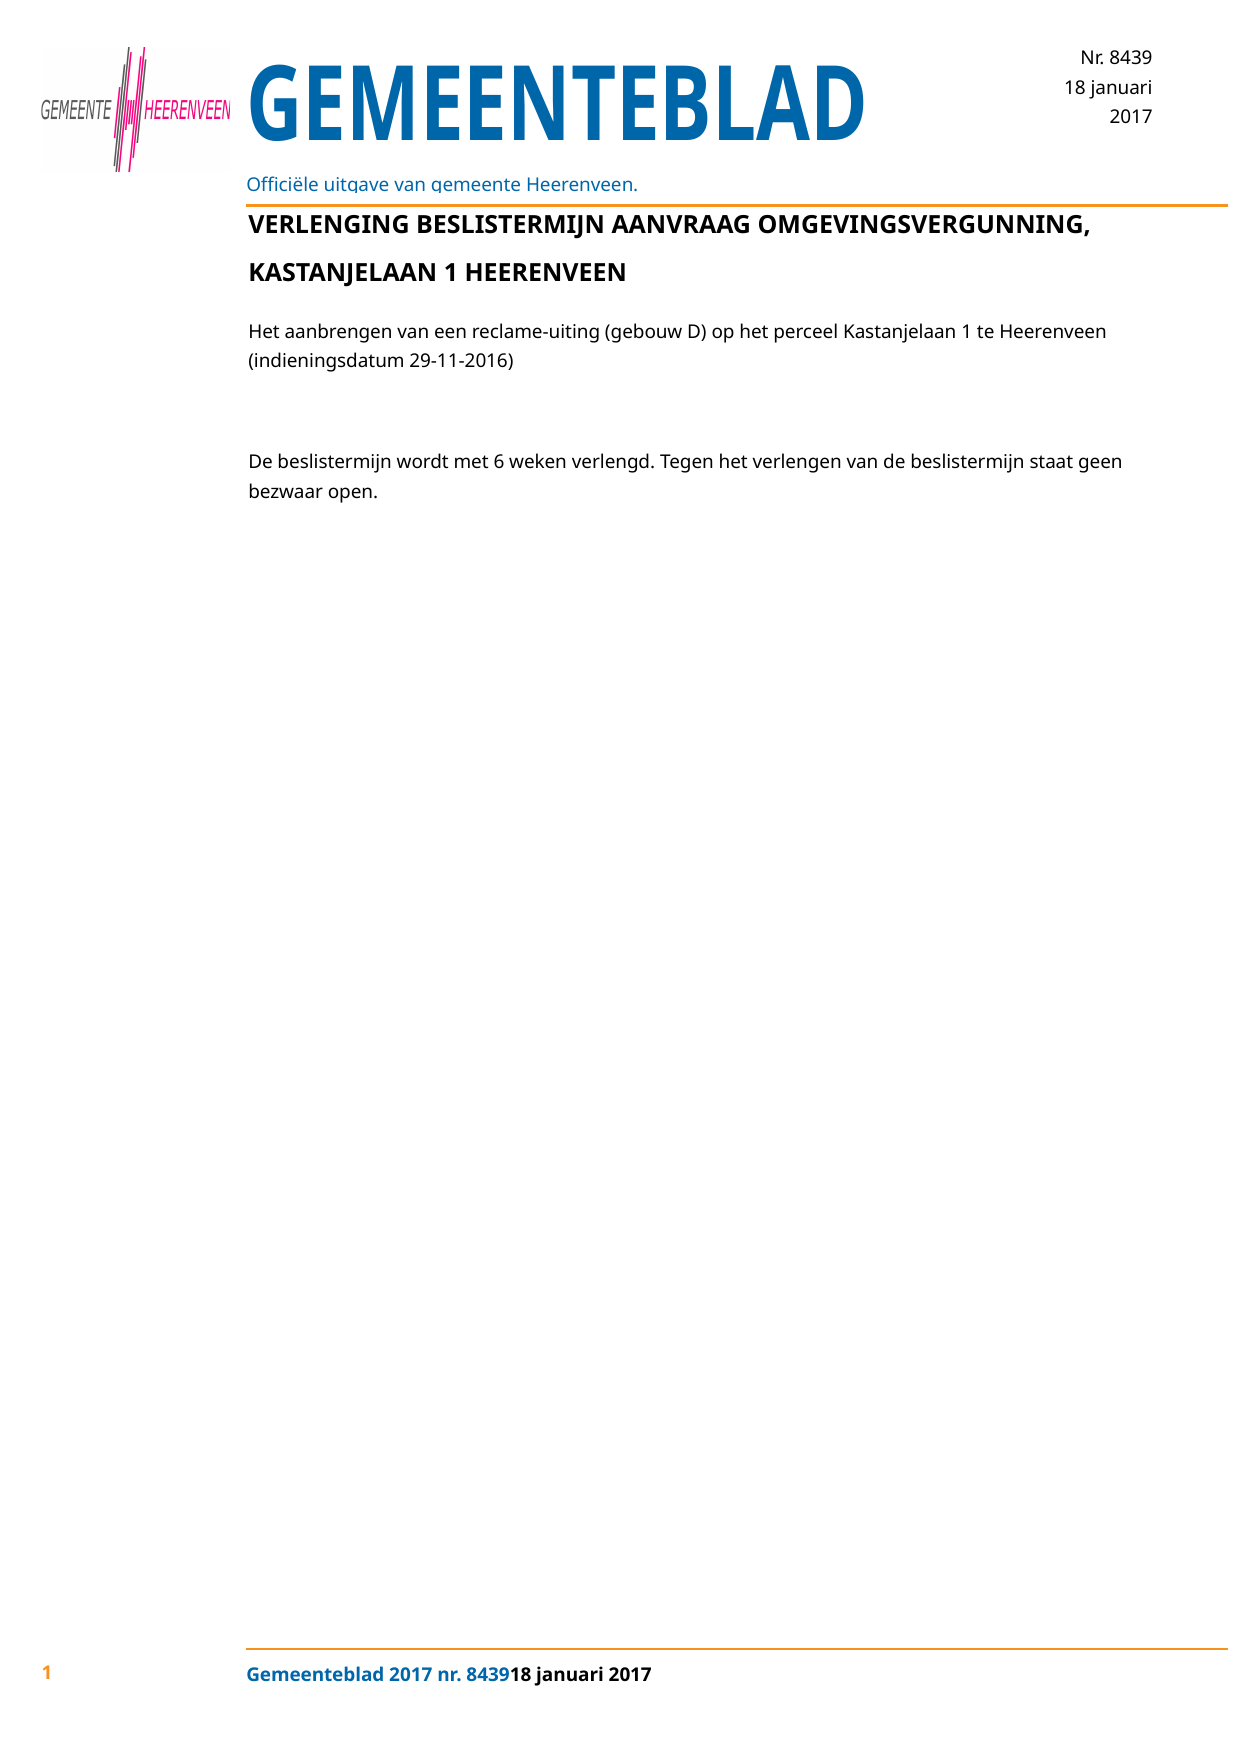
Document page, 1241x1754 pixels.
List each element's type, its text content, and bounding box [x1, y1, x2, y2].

text Het aanbrengen van een reclame-uiting (gebouw D) op het perceel Kastanjelaan 1 te Heerenveen (indieningsdatum 29-11-2016) [248, 318, 1152, 373]
picture [41, 47, 231, 172]
text De beslistermijn wordt met 6 weken verlengd. Tegen het verlengen van de beslistermijn staat geen bezwaar open. [248, 448, 1152, 504]
text VERLENGING BESLISTERMIJN AANVRAAG OMGEVINGSVERGUNNING, KASTANJELAAN 1 HEERENVEEN [248, 207, 1152, 288]
